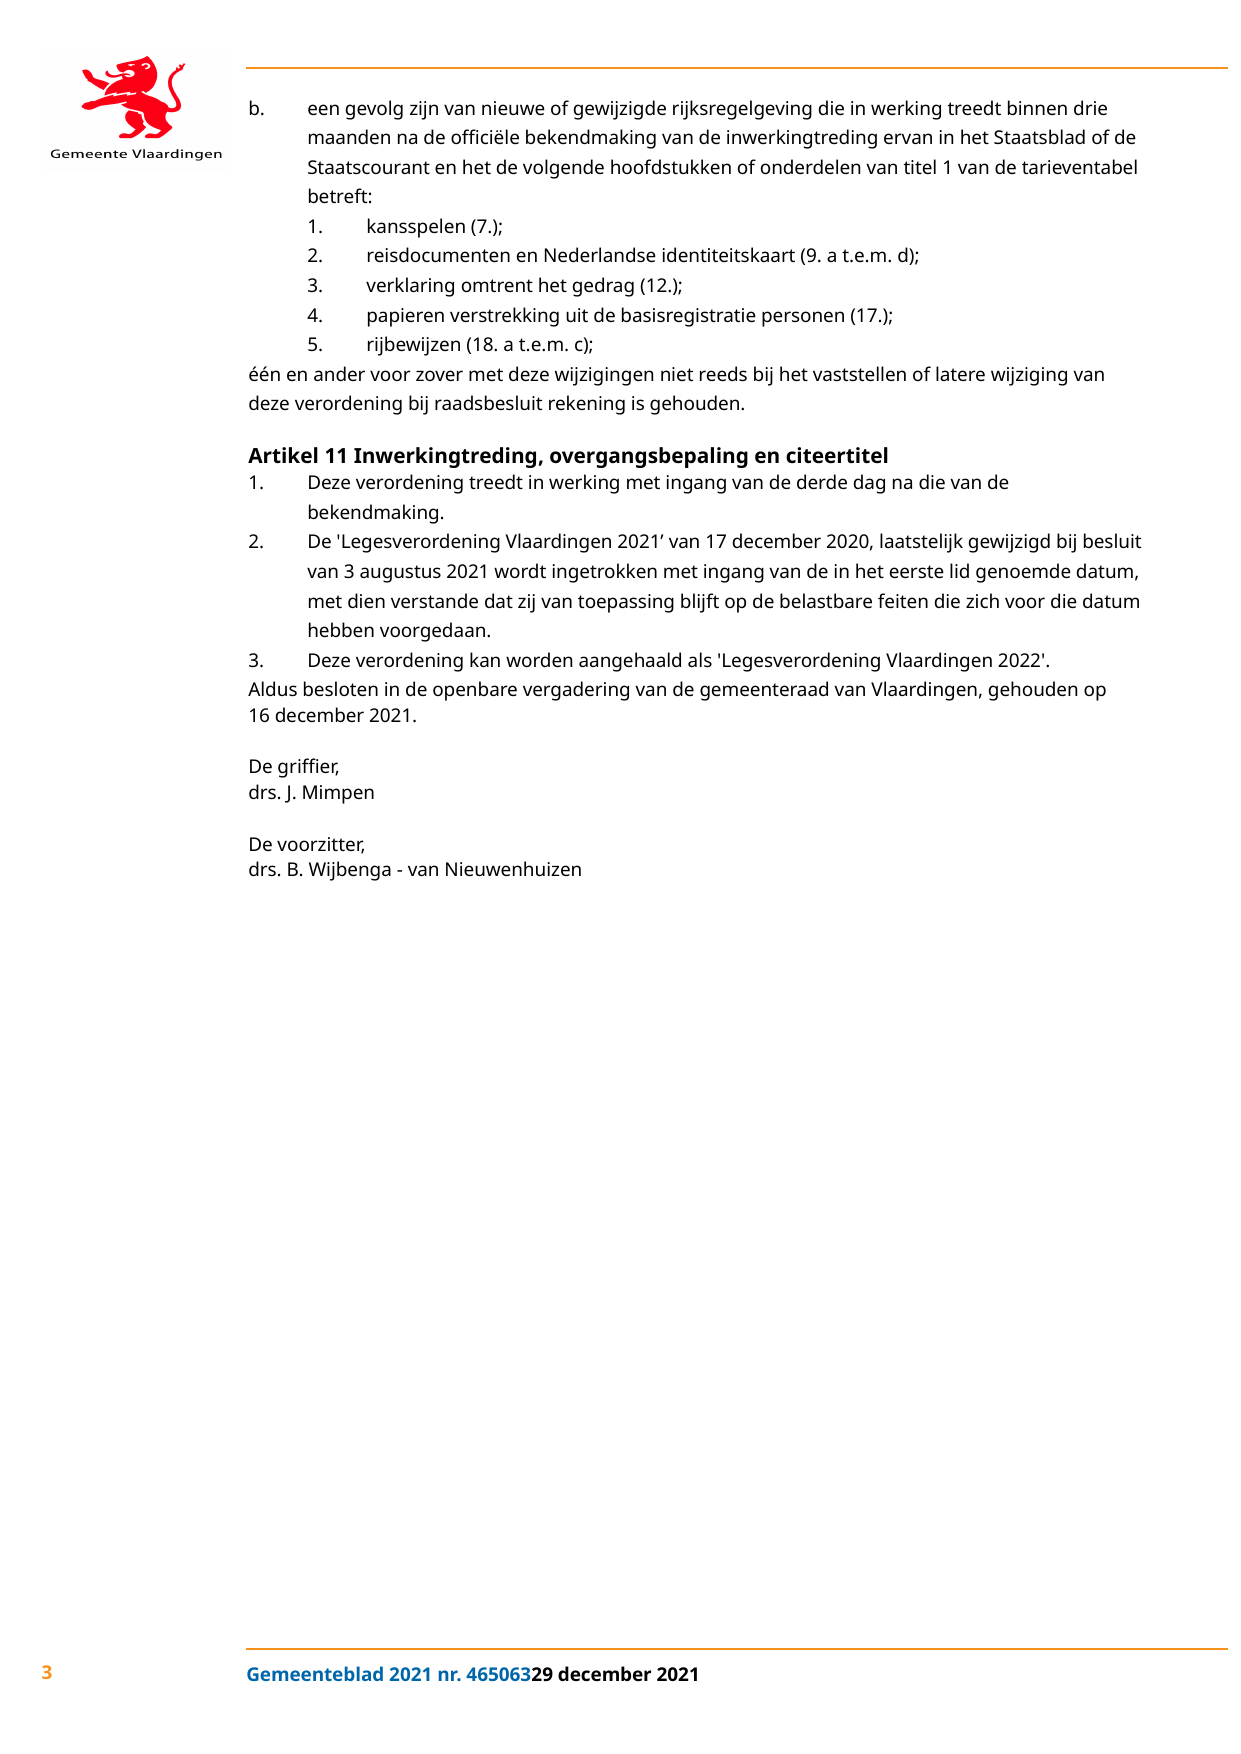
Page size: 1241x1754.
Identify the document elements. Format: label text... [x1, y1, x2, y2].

text 16 december 2021. [248, 702, 1152, 728]
list rijbewijzen (18. a t.e.m. c); [307, 331, 1152, 357]
list Deze verordening treedt in werking met ingang van de derde dag na die van de bekendmaking. [248, 469, 1152, 525]
picture [41, 47, 231, 172]
list kansspelen (7.); [307, 213, 1152, 239]
text één en ander voor zover met deze wijzigingen niet reeds bij het vaststellen of latere wijziging van deze verordening bij raadsbesluit rekening is gehouden. [248, 361, 1152, 416]
text De voorzitter, [248, 831, 1152, 857]
text drs. J. Mimpen [248, 779, 1152, 805]
list reisdocumenten en Nederlandse identiteitskaart (9. a t.e.m. d); [307, 243, 1152, 268]
list Deze verordening kan worden aangehaald als 'Legesverordening Vlaardingen 2022'. [248, 647, 1152, 673]
list een gevolg zijn van nieuwe of gewijzigde rijksregelgeving die in werking treedt binnen drie maanden na de officiële bekendmaking van de inwerkingtreding ervan in het Staatsblad of de Staatscourant en het de volgende hoofdstukken of onderdelen van titel 1 van de tarieventabel betreft: [248, 95, 1152, 209]
list papieren verstrekking uit de basisregistratie personen (17.); [307, 302, 1152, 328]
list verklaring omtrent het gedrag (12.); [307, 272, 1152, 298]
list De 'Legesverordening Vlaardingen 2021’ van 17 december 2020, laatstelijk gewijzigd bij besluit van 3 augustus 2021 wordt ingetrokken met ingang van de in het eerste lid genoemde datum, met dien verstande dat zij van toepassing blijft op de belastbare feiten die zich voor die datum hebben voorgedaan. [248, 529, 1152, 643]
text Artikel 11 Inwerkingtreding, overgangsbepaling en citeertitel [248, 441, 1152, 469]
text De griffier, [248, 754, 1152, 779]
text drs. B. Wijbenga - van Nieuwenhuizen [248, 857, 1152, 882]
text Aldus besloten in de openbare vergadering van de gemeenteraad van Vlaardingen, gehouden op [248, 677, 1152, 702]
